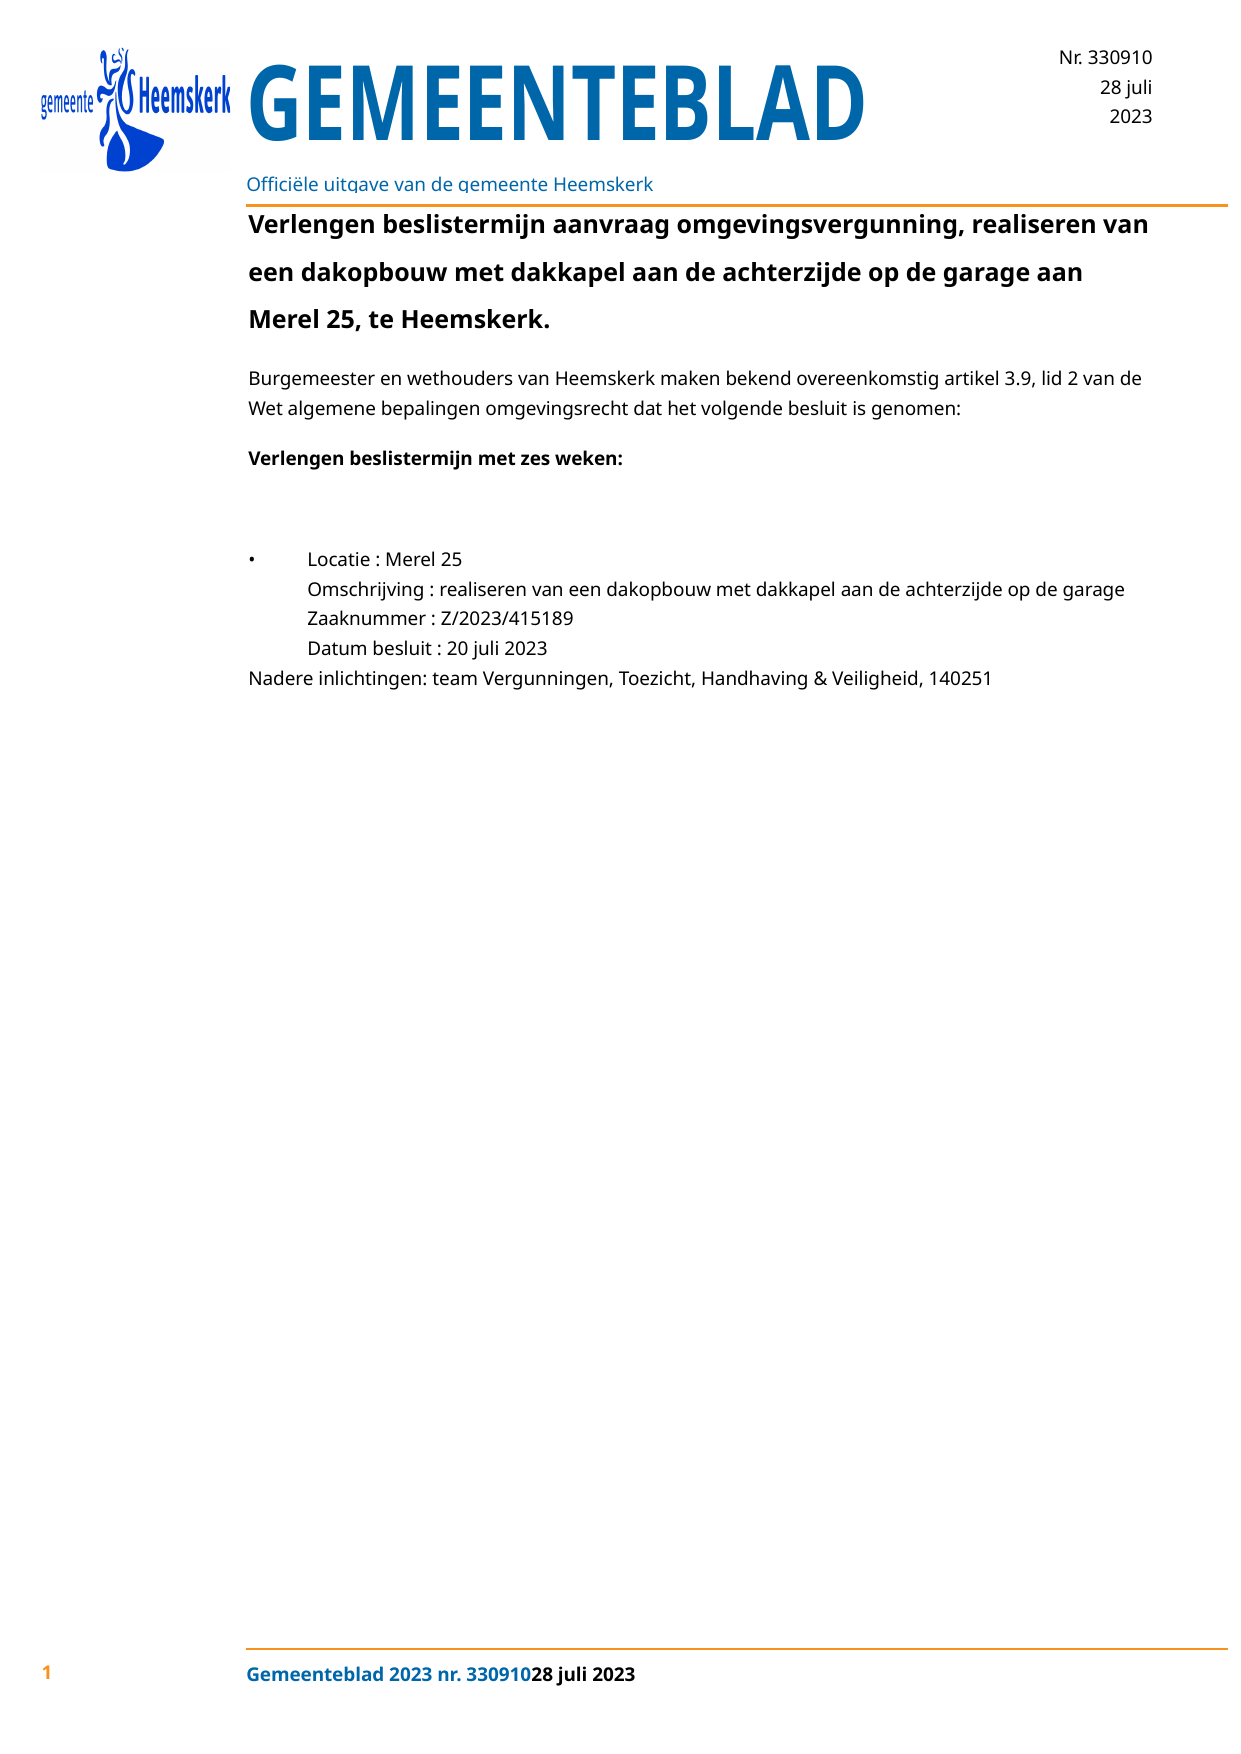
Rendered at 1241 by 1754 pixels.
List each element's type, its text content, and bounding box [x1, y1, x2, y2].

list Zaaknummer : Z/2023/415189 [248, 606, 1152, 631]
text Verlengen beslistermijn aanvraag omgevingsvergunning, realiseren van een dakopbouw met dakkapel aan de achterzijde op de garage aan Merel 25, te Heemskerk. [248, 207, 1152, 336]
list Datum besluit : 20 juli 2023 [248, 635, 1152, 661]
text Burgemeester en wethouders van Heemskerk maken bekend overeenkomstig artikel 3.9, lid 2 van de Wet algemene bepalingen omgevingsrecht dat het volgende besluit is genomen: [248, 366, 1152, 421]
picture [41, 47, 231, 172]
list Locatie : Merel 25 [248, 546, 1152, 572]
text Verlengen beslistermijn met zes weken: [248, 446, 1152, 471]
text Nadere inlichtingen: team Vergunningen, Toezicht, Handhaving & Veiligheid, 140251 [248, 665, 1152, 690]
list Omschrijving : realiseren van een dakopbouw met dakkapel aan de achterzijde op de garage [248, 576, 1152, 602]
